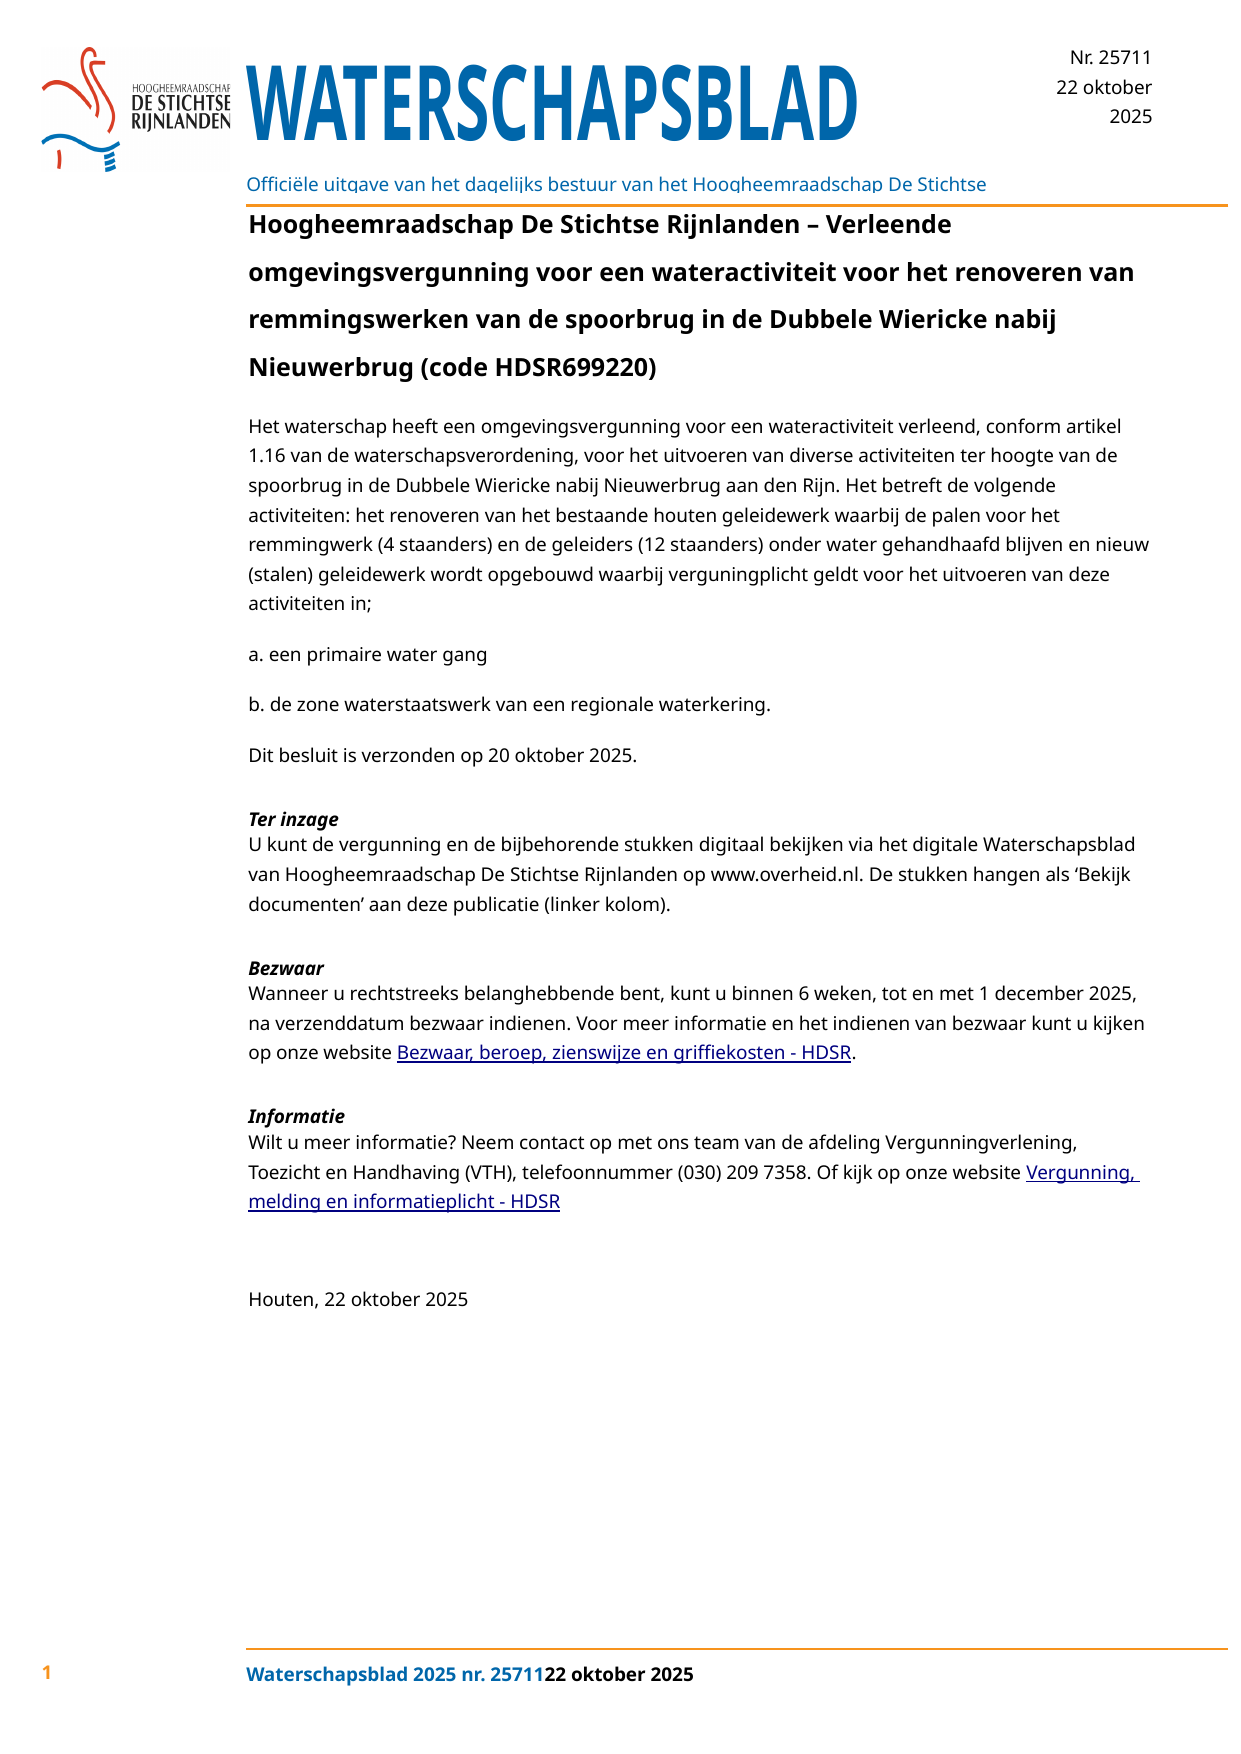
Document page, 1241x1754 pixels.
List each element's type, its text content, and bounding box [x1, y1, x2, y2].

text b. de zone waterstaatswerk van een regionale waterkering. [248, 691, 1152, 717]
text Ter inzage [248, 806, 1152, 832]
text Het waterschap heeft een omgevingsvergunning voor een wateractiviteit verleend, conform artikel 1.16 van de waterschapsverordening, voor het uitvoeren van diverse activiteiten ter hoogte van de spoorbrug in de Dubbele Wiericke nabij Nieuwerbrug aan den Rijn. Het betreft de volgende activiteiten: het renoveren van het bestaande houten geleidewerk waarbij de palen voor het remmingwerk (4 staanders) en de geleiders (12 staanders) onder water gehandhaafd blijven en nieuw (stalen) geleidewerk wordt opgebouwd waarbij verguningplicht geldt voor het uitvoeren van deze activiteiten in; [248, 413, 1152, 616]
text Bezwaar [248, 955, 1152, 980]
picture [41, 47, 231, 172]
text Hoogheemraadschap De Stichtse Rijnlanden – Verleende omgevingsvergunning voor een wateractiviteit voor het renoveren van remmingswerken van de spoorbrug in de Dubbele Wiericke nabij Nieuwerbrug (code HDSR699220) [248, 207, 1152, 384]
text Houten, 22 oktober 2025 [248, 1287, 1152, 1312]
text Dit besluit is verzonden op 20 oktober 2025. [248, 742, 1152, 768]
text Informatie [248, 1103, 1152, 1129]
text Wanneer u rechtstreeks belanghebbende bent, kunt u binnen 6 weken, tot en met 1 december 2025, na verzenddatum bezwaar indienen. Voor meer informatie en het indienen van bezwaar kunt u kijken op onze website Bezwaar, beroep, zienswijze en griffiekosten - HDSR. [248, 980, 1152, 1065]
text U kunt de vergunning en de bijbehorende stukken digitaal bekijken via het digitale Waterschapsblad van Hoogheemraadschap De Stichtse Rijnlanden op www.overheid.nl. De stukken hangen als ‘Bekijk documenten’ aan deze publicatie (linker kolom). [248, 832, 1152, 916]
text a. een primaire water gang [248, 641, 1152, 667]
text Wilt u meer informatie? Neem contact op met ons team van de afdeling Vergunningverlening, Toezicht en Handhaving (VTH), telefoonnummer (030) 209 7358. Of kijk op onze website Vergunning, melding en informatieplicht - HDSR [248, 1129, 1152, 1214]
